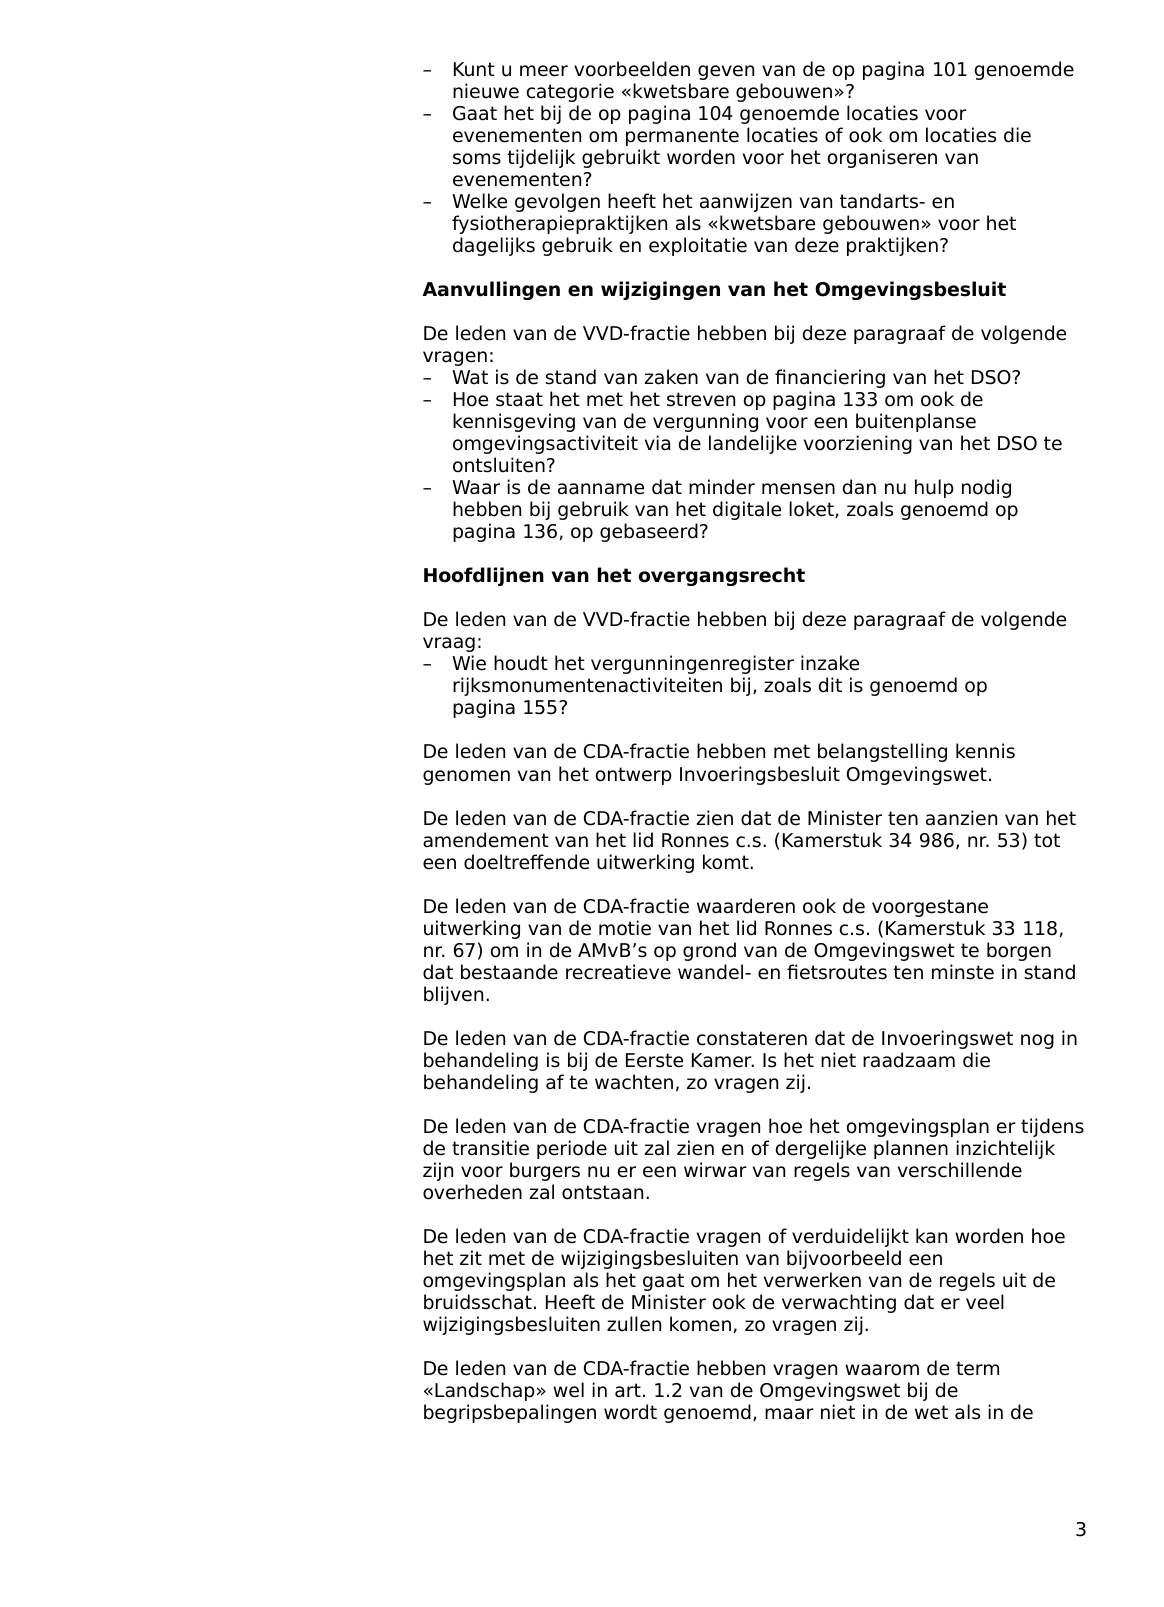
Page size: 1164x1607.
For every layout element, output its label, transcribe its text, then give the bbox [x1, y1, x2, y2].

subtitle Aanvullingen en wijzigingen van het Omgevingsbesluit [422, 279, 1087, 301]
text De leden van de CDA-fractie vragen hoe het omgevingsplan er tijdens de transitie periode uit zal zien en of dergelijke plannen inzichtelijk zijn voor burgers nu er een wirwar van regels van verschillende overheden zal ontstaan. [422, 1116, 1087, 1204]
text – Kunt u meer voorbeelden geven van de op pagina 101 genoemde nieuwe categorie «kwetsbare gebouwen»? [422, 59, 1087, 103]
text – Wie houdt het vergunningenregister inzake rijksmonumentenactiviteiten bij, zoals dit is genoemd op pagina 155? [422, 653, 1087, 719]
text – Hoe staat het met het streven op pagina 133 om ook de kennisgeving van de vergunning voor een buitenplanse omgevingsactiviteit via de landelijke voorziening van het DSO te ontsluiten? [422, 389, 1087, 477]
text De leden van de VVD-fractie hebben bij deze paragraaf de volgende vraag: [422, 609, 1087, 653]
text De leden van de CDA-fractie waarderen ook de voorgestane uitwerking van de motie van het lid Ronnes c.s. (Kamerstuk 33 118, nr. 67) om in de AMvB’s op grond van de Omgevingswet te borgen dat bestaande recreatieve wandel- en fietsroutes ten minste in stand blijven. [422, 896, 1087, 1006]
text De leden van de VVD-fractie hebben bij deze paragraaf de volgende vragen: [422, 323, 1087, 367]
text – Wat is de stand van zaken van de financiering van het DSO? [422, 367, 1087, 389]
text De leden van de CDA-fractie zien dat de Minister ten aanzien van het amendement van het lid Ronnes c.s. (Kamerstuk 34 986, nr. 53) tot een doeltreffende uitwerking komt. [422, 808, 1087, 873]
text – Waar is de aanname dat minder mensen dan nu hulp nodig hebben bij gebruik van het digitale loket, zoals genoemd op pagina 136, op gebaseerd? [422, 477, 1087, 543]
text De leden van de CDA-fractie vragen of verduidelijkt kan worden hoe het zit met de wijzigingsbesluiten van bijvoorbeeld een omgevingsplan als het gaat om het verwerken van de regels uit de bruidsschat. Heeft de Minister ook de verwachting dat er veel wijzigingsbesluiten zullen komen, zo vragen zij. [422, 1226, 1087, 1336]
text – Gaat het bij de op pagina 104 genoemde locaties voor evenementen om permanente locaties of ook om locaties die soms tijdelijk gebruikt worden voor het organiseren van evenementen? [422, 103, 1087, 191]
text De leden van de CDA-fractie constateren dat de Invoeringswet nog in behandeling is bij de Eerste Kamer. Is het niet raadzaam die behandeling af te wachten, zo vragen zij. [422, 1028, 1087, 1094]
text – Welke gevolgen heeft het aanwijzen van tandarts- en fysiotherapiepraktijken als «kwetsbare gebouwen» voor het dagelijks gebruik en exploitatie van deze praktijken? [422, 191, 1087, 257]
text De leden van de CDA-fractie hebben vragen waarom de term «Landschap» wel in art. 1.2 van de Omgevingswet bij de begripsbepalingen wordt genoemd, maar niet in de wet als in de [422, 1358, 1087, 1424]
text De leden van de CDA-fractie hebben met belangstelling kennis genomen van het ontwerp Invoeringsbesluit Omgevingswet. [422, 741, 1087, 785]
subtitle Hoofdlijnen van het overgangsrecht [422, 565, 1087, 587]
